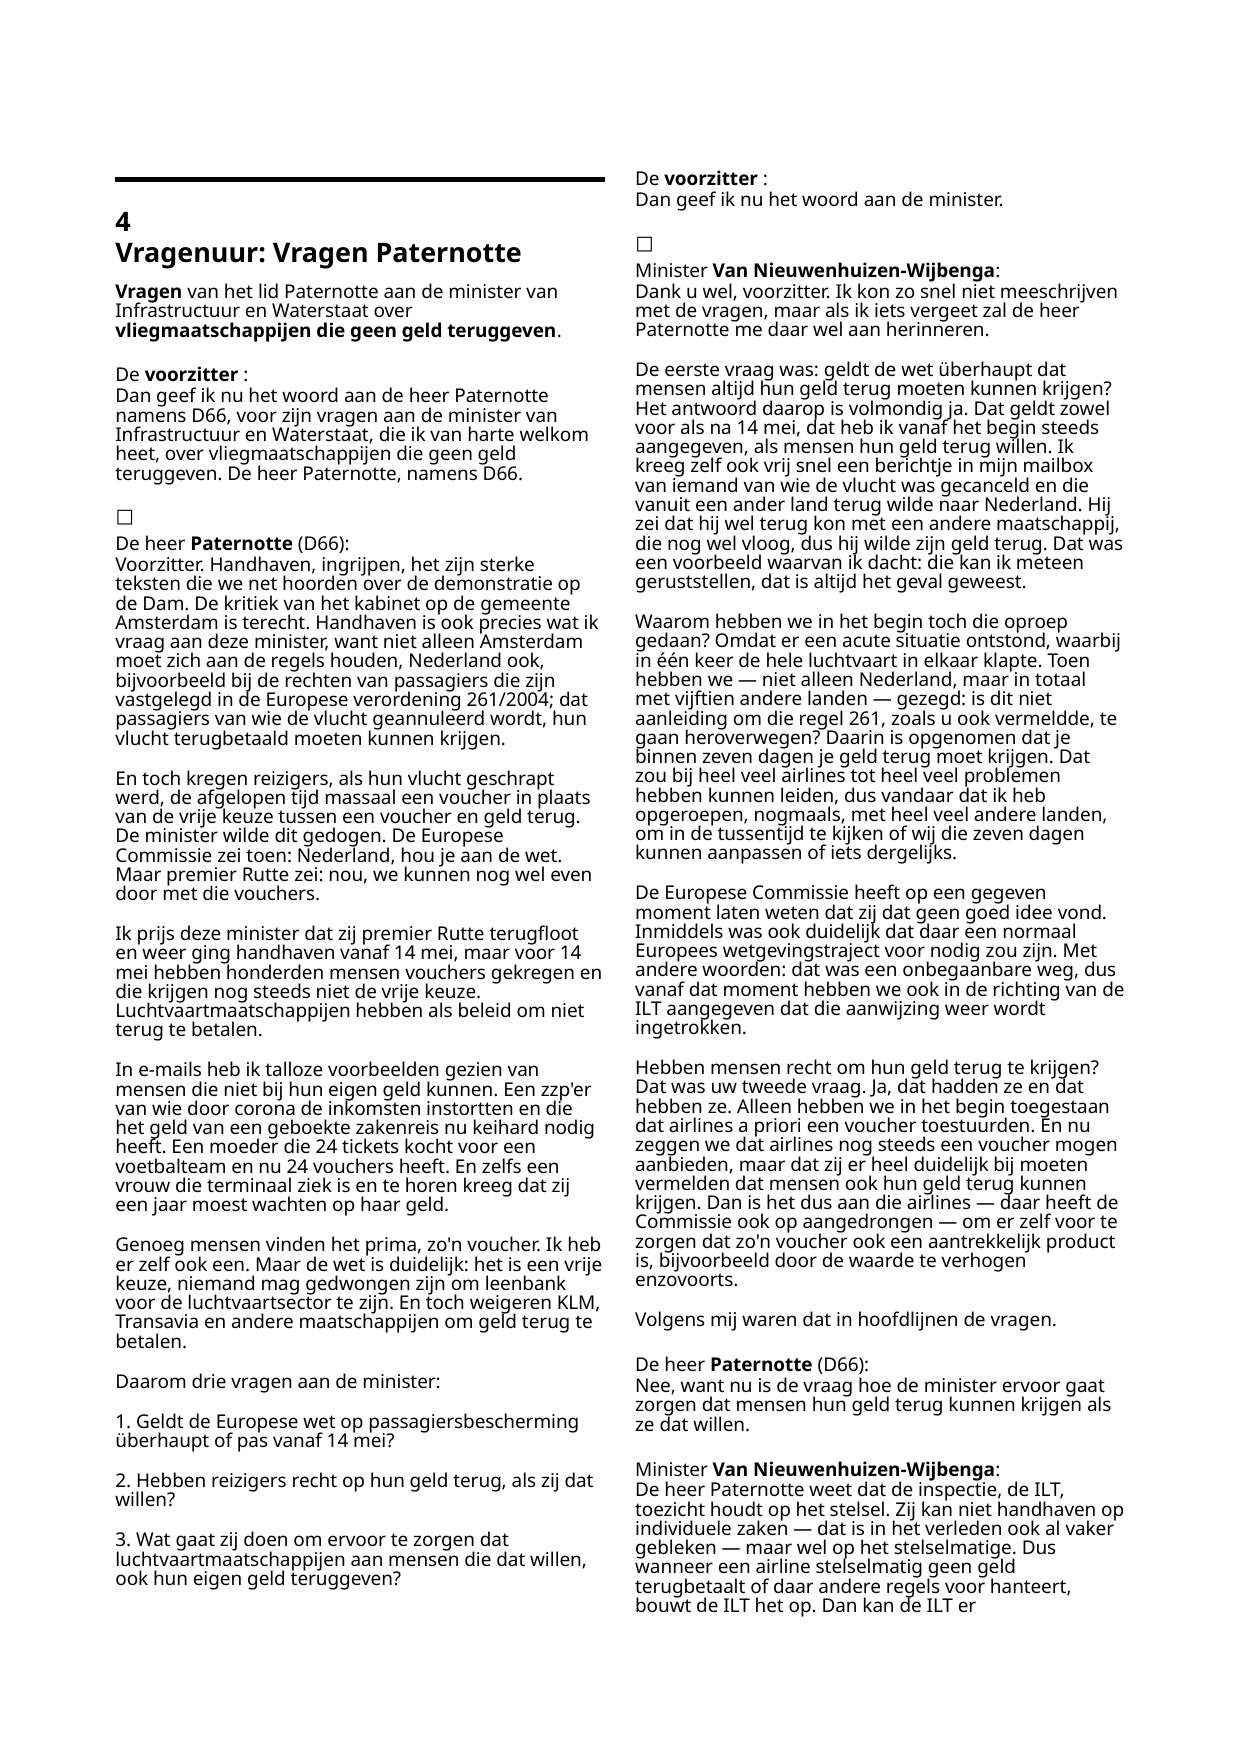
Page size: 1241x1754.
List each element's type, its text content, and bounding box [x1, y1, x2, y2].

text Minister Van Nieuwenhuizen-Wijbenga: [635, 257, 1125, 283]
text De eerste vraag was: geldt de wet überhaupt dat mensen altijd hun geld terug moeten kunnen krijgen? Het antwoord daarop is volmondig ja. Dat geldt zowel voor als na 14 mei, dat heb ik vanaf het begin steeds aangegeven, als mensen hun geld terug willen. Ik kreeg zelf ook vrij snel een berichtje in mijn mailbox van iemand van wie de vlucht was gecanceld en die vanuit een ander land terug wilde naar Nederland. Hij zei dat hij wel terug kon met een andere maatschappij, die nog wel vloog, dus hij wilde zijn geld terug. Dat was een voorbeeld waarvan ik dacht: die kan ik meteen geruststellen, dat is altijd het geval geweest. [635, 361, 1125, 592]
text De heer Paternotte (D66): [635, 1351, 1125, 1377]
text De voorzitter : [635, 165, 1125, 191]
text De heer Paternotte (D66): [115, 530, 605, 556]
text Voorzitter. Handhaven, ingrijpen, het zijn sterke teksten die we net hoorden over de demonstratie op de Dam. De kritiek van het kabinet op de gemeente Amsterdam is terecht. Handhaven is ook precies wat ik vraag aan deze minister, want niet alleen Amsterdam moet zich aan de regels houden, Nederland ook, bijvoorbeeld bij de rechten van passagiers die zijn vastgelegd in de Europese verordening 261/2004; dat passagiers van wie de vlucht geannuleerd wordt, hun vlucht terugbetaald moeten kunnen krijgen. [115, 556, 605, 749]
text Ik prijs deze minister dat zij premier Rutte terugfloot en weer ging handhaven vanaf 14 mei, maar voor 14 mei hebben honderden mensen vouchers gekregen en die krijgen nog steeds niet de vrije keuze. Luchtvaartmaatschappijen hebben als beleid om niet terug te betalen. [115, 925, 605, 1041]
text Volgens mij waren dat in hoofdlijnen de vragen. [635, 1311, 1125, 1331]
text De voorzitter : [115, 362, 605, 387]
text Dan geef ik nu het woord aan de heer Paternotte namens D66, voor zijn vragen aan de minister van Infrastructuur en Waterstaat, die ik van harte welkom heet, over vliegmaatschappijen die geen geld teruggeven. De heer Paternotte, namens D66. [115, 387, 605, 484]
text 3. Wat gaat zij doen om ervoor te zorgen dat luchtvaartmaatschappijen aan mensen die dat willen, ook hun eigen geld teruggeven? [115, 1531, 605, 1589]
text In e-mails heb ik talloze voorbeelden gezien van mensen die niet bij hun eigen geld kunnen. Een zzp'er van wie door corona de inkomsten instortten en die het geld van een geboekte zakenreis nu keihard nodig heeft. Een moeder die 24 tickets kocht voor een voetbalteam en nu 24 vouchers heeft. En zelfs een vrouw die terminaal ziek is en te horen kreeg dat zij een jaar moest wachten op haar geld. [115, 1061, 605, 1216]
text Dan geef ik nu het woord aan de minister. [635, 191, 1125, 210]
text Dank u wel, voorzitter. Ik kon zo snel niet meeschrijven met de vragen, maar als ik iets vergeet zal de heer Paternotte me daar wel aan herinneren. [635, 283, 1125, 340]
text ⬜ [115, 504, 605, 530]
text Waarom hebben we in het begin toch die oproep gedaan? Omdat er een acute situatie ontstond, waarbij in één keer de hele luchtvaart in elkaar klapte. Toen hebben we — niet alleen Nederland, maar in totaal met vijftien andere landen — gezegd: is dit niet aanleiding om die regel 261, zoals u ook vermeldde, te gaan heroverwegen? Daarin is opgenomen dat je binnen zeven dagen je geld terug moet krijgen. Dat zou bij heel veel airlines tot heel veel problemen hebben kunnen leiden, dus vandaar dat ik heb opgeroepen, nogmaals, met heel veel andere landen, om in de tussentijd te kijken of wij die zeven dagen kunnen aanpassen of iets dergelijks. [635, 613, 1125, 864]
text De Europese Commissie heeft op een gegeven moment laten weten dat zij dat geen goed idee vond. Inmiddels was ook duidelijk dat daar een normaal Europees wetgevingstraject voor nodig zou zijn. Met andere woorden: dat was een onbegaanbare weg, dus vanaf dat moment hebben we ook in de richting van de ILT aangegeven dat die aanwijzing weer wordt ingetrokken. [635, 884, 1125, 1038]
text Nee, want nu is de vraag hoe de minister ervoor gaat zorgen dat mensen hun geld terug kunnen krijgen als ze dat willen. [635, 1377, 1125, 1435]
text 2. Hebben reizigers recht op hun geld terug, als zij dat willen? [115, 1472, 605, 1511]
text Daarom drie vragen aan de minister: [115, 1373, 605, 1392]
text ⬜ [635, 231, 1125, 257]
text 4 [115, 203, 605, 239]
text Genoeg mensen vinden het prima, zo'n voucher. Ik heb er zelf ook een. Maar de wet is duidelijk: het is een vrije keuze, niemand mag gedwongen zijn om leenbank voor de luchtvaartsector te zijn. En toch weigeren KLM, Transavia en andere maatschappijen om geld terug te betalen. [115, 1236, 605, 1352]
text Vragenuur: Vragen Paternotte [115, 239, 605, 283]
text Vragen van het lid Paternotte aan de minister van Infrastructuur en Waterstaat over vliegmaatschappijen die geen geld teruggeven. [115, 283, 605, 341]
text En toch kregen reizigers, als hun vlucht geschrapt werd, de afgelopen tijd massaal een voucher in plaats van de vrije keuze tussen een voucher en geld terug. De minister wilde dit gedogen. De Europese Commissie zei toen: Nederland, hou je aan de wet. Maar premier Rutte zei: nou, we kunnen nog wel even door met die vouchers. [115, 769, 605, 904]
text De heer Paternotte weet dat de inspectie, de ILT, toezicht houdt op het stelsel. Zij kan niet handhaven op individuele zaken — dat is in het verleden ook al vaker gebleken — maar wel op het stelselmatige. Dus wanneer een airline stelselmatig geen geld terugbetaalt of daar andere regels voor hanteert, bouwt de ILT het op. Dan kan de ILT er [635, 1481, 1125, 1616]
text 1. Geldt de Europese wet op passagiersbescherming überhaupt of pas vanaf 14 mei? [115, 1413, 605, 1451]
text Minister Van Nieuwenhuizen-Wijbenga: [635, 1456, 1125, 1481]
text Hebben mensen recht om hun geld terug te krijgen? Dat was uw tweede vraag. Ja, dat hadden ze en dat hebben ze. Alleen hebben we in het begin toegestaan dat airlines a priori een voucher toestuurden. En nu zeggen we dat airlines nog steeds een voucher mogen aanbieden, maar dat zij er heel duidelijk bij moeten vermelden dat mensen ook hun geld terug kunnen krijgen. Dan is het dus aan die airlines — daar heeft de Commissie ook op aangedrongen — om er zelf voor te zorgen dat zo'n voucher ook een aantrekkelijk product is, bijvoorbeeld door de waarde te verhogen enzovoorts. [635, 1059, 1125, 1291]
